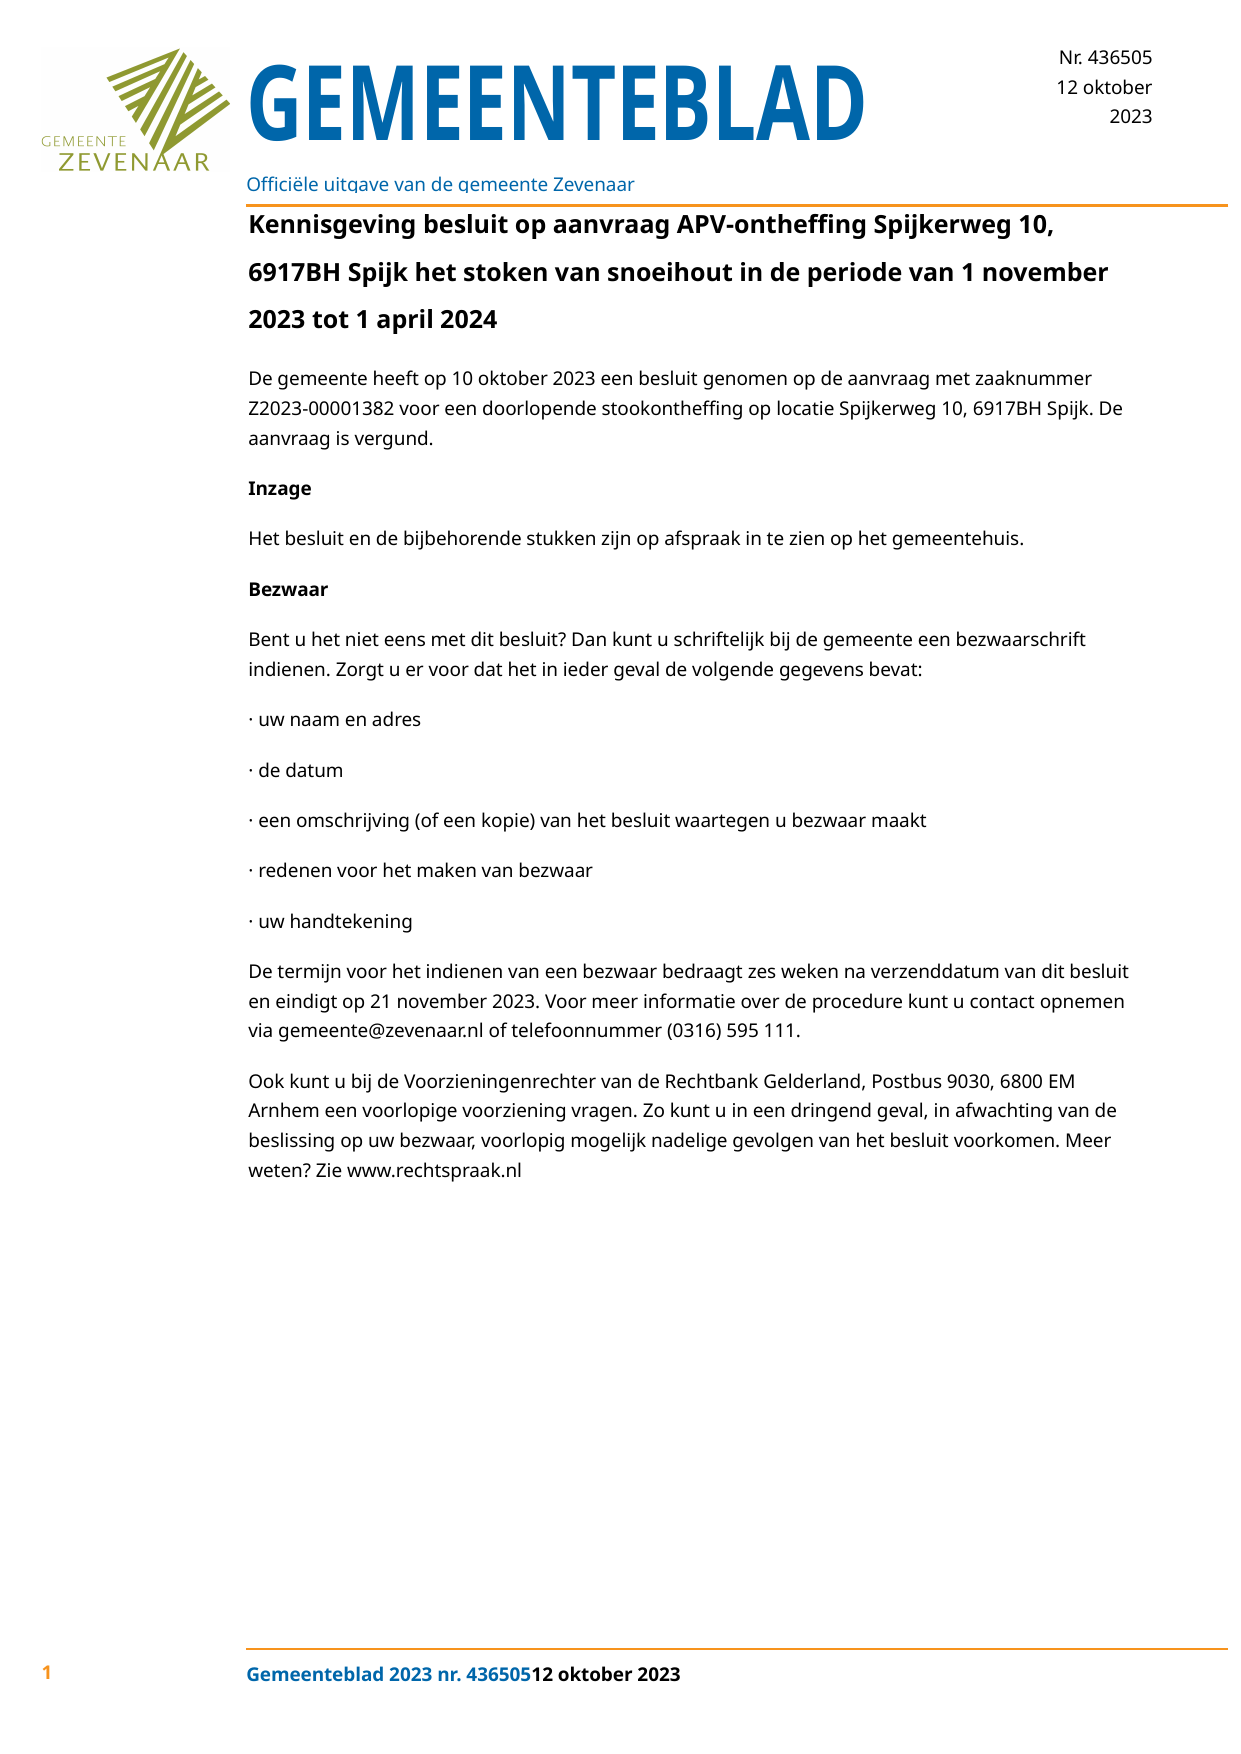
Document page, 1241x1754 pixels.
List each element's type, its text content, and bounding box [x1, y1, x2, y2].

text · redenen voor het maken van bezwaar [248, 858, 1152, 883]
text · een omschrijving (of een kopie) van het besluit waartegen u bezwaar maakt [248, 807, 1152, 833]
text De gemeente heeft op 10 oktober 2023 een besluit genomen op de aanvraag met zaaknummer Z2023-00001382 voor een doorlopende stookontheffing op locatie Spijkerweg 10, 6917BH Spijk. De aanvraag is vergund. [248, 366, 1152, 450]
picture [41, 47, 231, 172]
text Het besluit en de bijbehorende stukken zijn op afspraak in te zien op het gemeentehuis. [248, 526, 1152, 551]
text Ook kunt u bij de Voorzieningenrechter van de Rechtbank Gelderland, Postbus 9030, 6800 EM Arnhem een voorlopige voorziening vragen. Zo kunt u in een dringend geval, in afwachting van de beslissing op uw bezwaar, voorlopig mogelijk nadelige gevolgen van het besluit voorkomen. Meer weten? Zie www.rechtspraak.nl [248, 1068, 1152, 1182]
text Kennisgeving besluit op aanvraag APV-ontheffing Spijkerweg 10, 6917BH Spijk het stoken van snoeihout in de periode van 1 november 2023 tot 1 april 2024 [248, 207, 1152, 336]
text Bezwaar [248, 576, 1152, 602]
text · uw handtekening [248, 908, 1152, 934]
text · uw naam en adres [248, 706, 1152, 732]
text Inzage [248, 475, 1152, 501]
text Bent u het niet eens met dit besluit? Dan kunt u schriftelijk bij de gemeente een bezwaarschrift indienen. Zorgt u er voor dat het in ieder geval de volgende gegevens bevat: [248, 626, 1152, 682]
text De termijn voor het indienen van een bezwaar bedraagt zes weken na verzenddatum van dit besluit en eindigt op 21 november 2023. Voor meer informatie over de procedure kunt u contact opnemen via gemeente@zevenaar.nl of telefoonnummer (0316) 595 111. [248, 958, 1152, 1043]
text · de datum [248, 757, 1152, 782]
